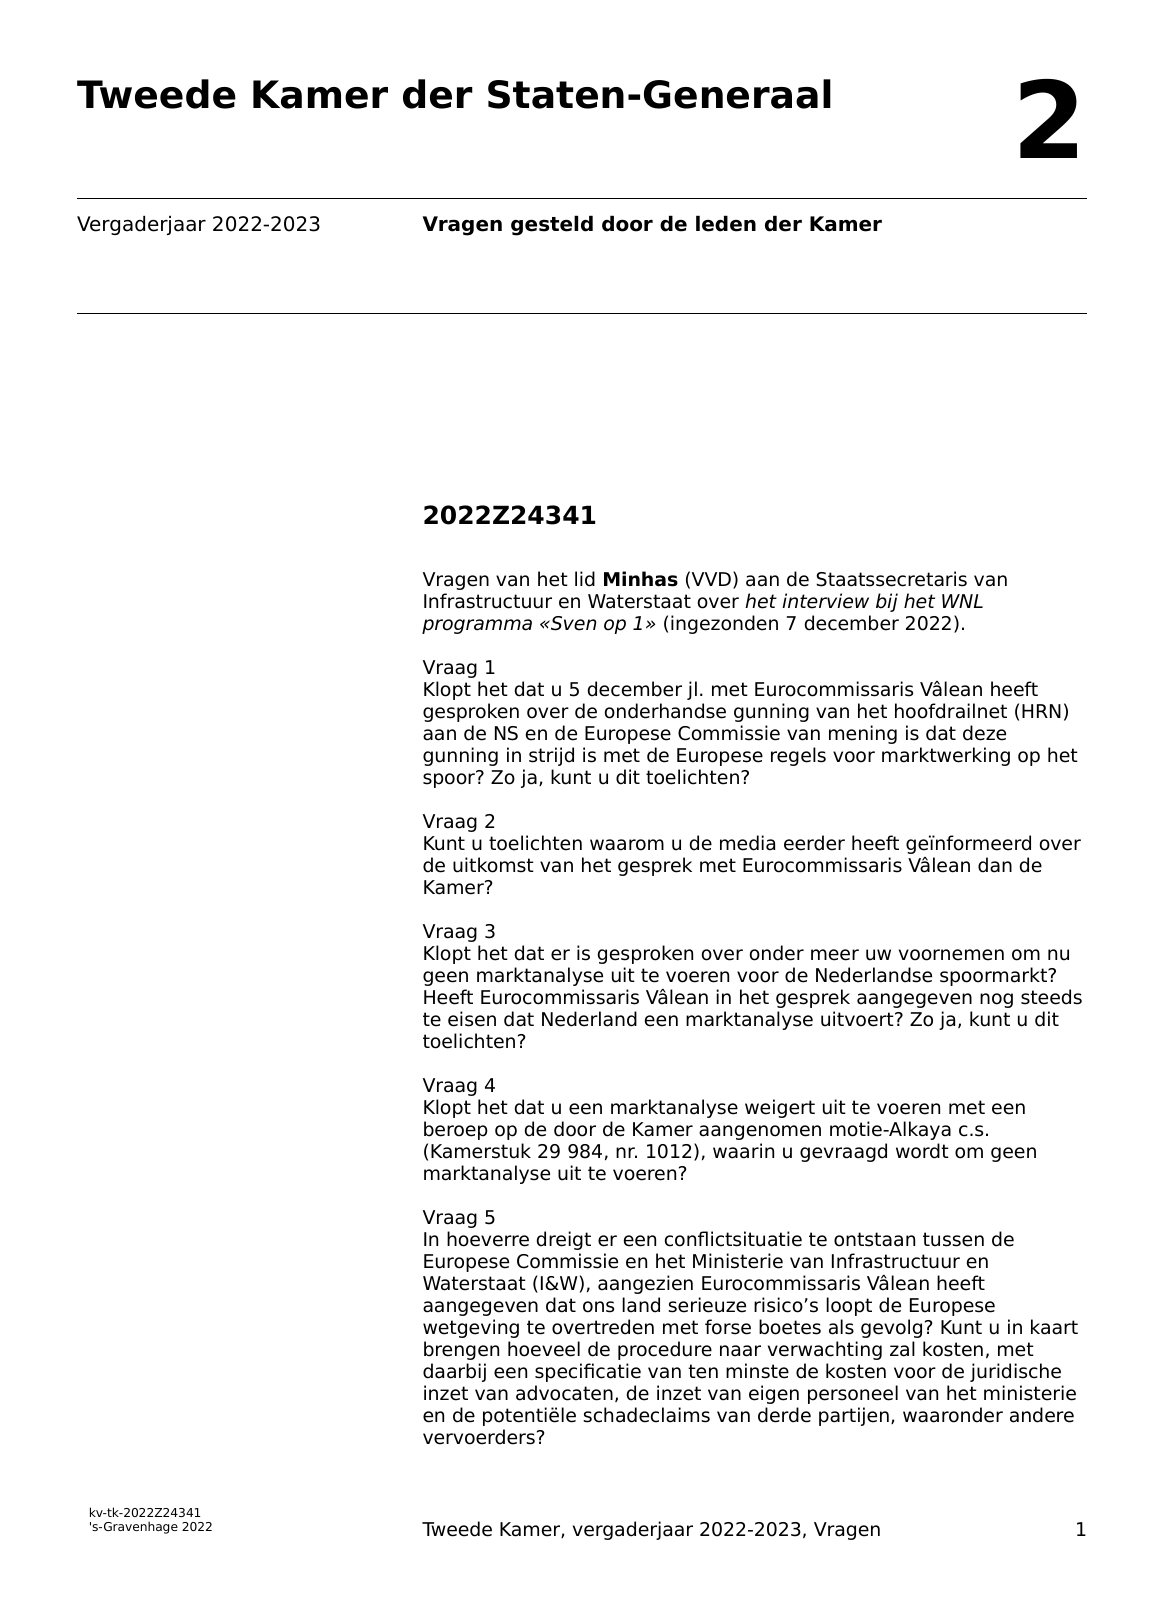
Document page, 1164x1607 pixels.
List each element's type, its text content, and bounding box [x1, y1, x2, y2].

text Vraag 1 [422, 657, 1087, 679]
text Klopt het dat u een marktanalyse weigert uit te voeren met een beroep op de door de Kamer aangenomen motie-Alkaya c.s. (Kamerstuk 29 984, nr. 1012), waarin u gevraagd wordt om geen marktanalyse uit te voeren? [422, 1097, 1087, 1185]
text Klopt het dat u 5 december jl. met Eurocommissaris Vâlean heeft gesproken over de onderhandse gunning van het hoofdrailnet (HRN) aan de NS en de Europese Commissie van mening is dat deze gunning in strijd is met de Europese regels voor marktwerking op het spoor? Zo ja, kunt u dit toelichten? [422, 679, 1087, 789]
table_cell Vergaderjaar 2022-2023 [77, 199, 422, 313]
text kv-tk-2022Z24341 [88, 1506, 323, 1520]
text 's-Gravenhage 2022 [88, 1520, 323, 1534]
table_cell Vragen gesteld door de leden der Kamer [422, 199, 1087, 313]
text Vraag 5 [422, 1207, 1087, 1229]
text 2022Z24341 [422, 501, 1087, 531]
text Kunt u toelichten waarom u de media eerder heeft geïnformeerd over de uitkomst van het gesprek met Eurocommissaris Vâlean dan de Kamer? [422, 833, 1087, 899]
text In hoeverre dreigt er een conflictsituatie te ontstaan tussen de Europese Commissie en het Ministerie van Infrastructuur en Waterstaat (I&W), aangezien Eurocommissaris Vâlean heeft aangegeven dat ons land serieuze risico’s loopt de Europese wetgeving te overtreden met forse boetes als gevolg? Kunt u in kaart brengen hoeveel de procedure naar verwachting zal kosten, met daarbij een specificatie van ten minste de kosten voor de juridische inzet van advocaten, de inzet van eigen personeel van het ministerie en de potentiële schadeclaims van derde partijen, waaronder andere vervoerders? [422, 1229, 1087, 1449]
text Vragen van het lid Minhas (VVD) aan de Staatssecretaris van Infrastructuur en Waterstaat over het interview bij het WNL programma «Sven op 1» (ingezonden 7 december 2022). [422, 569, 1087, 635]
text Vraag 4 [422, 1075, 1087, 1097]
table_header 2 [886, 59, 1087, 198]
table_header Tweede Kamer der Staten-Generaal [77, 59, 886, 198]
text Klopt het dat er is gesproken over onder meer uw voornemen om nu geen marktanalyse uit te voeren voor de Nederlandse spoormarkt? Heeft Eurocommissaris Vâlean in het gesprek aangegeven nog steeds te eisen dat Nederland een marktanalyse uitvoert? Zo ja, kunt u dit toelichten? [422, 943, 1087, 1053]
text Vraag 3 [422, 921, 1087, 943]
text Vraag 2 [422, 811, 1087, 833]
